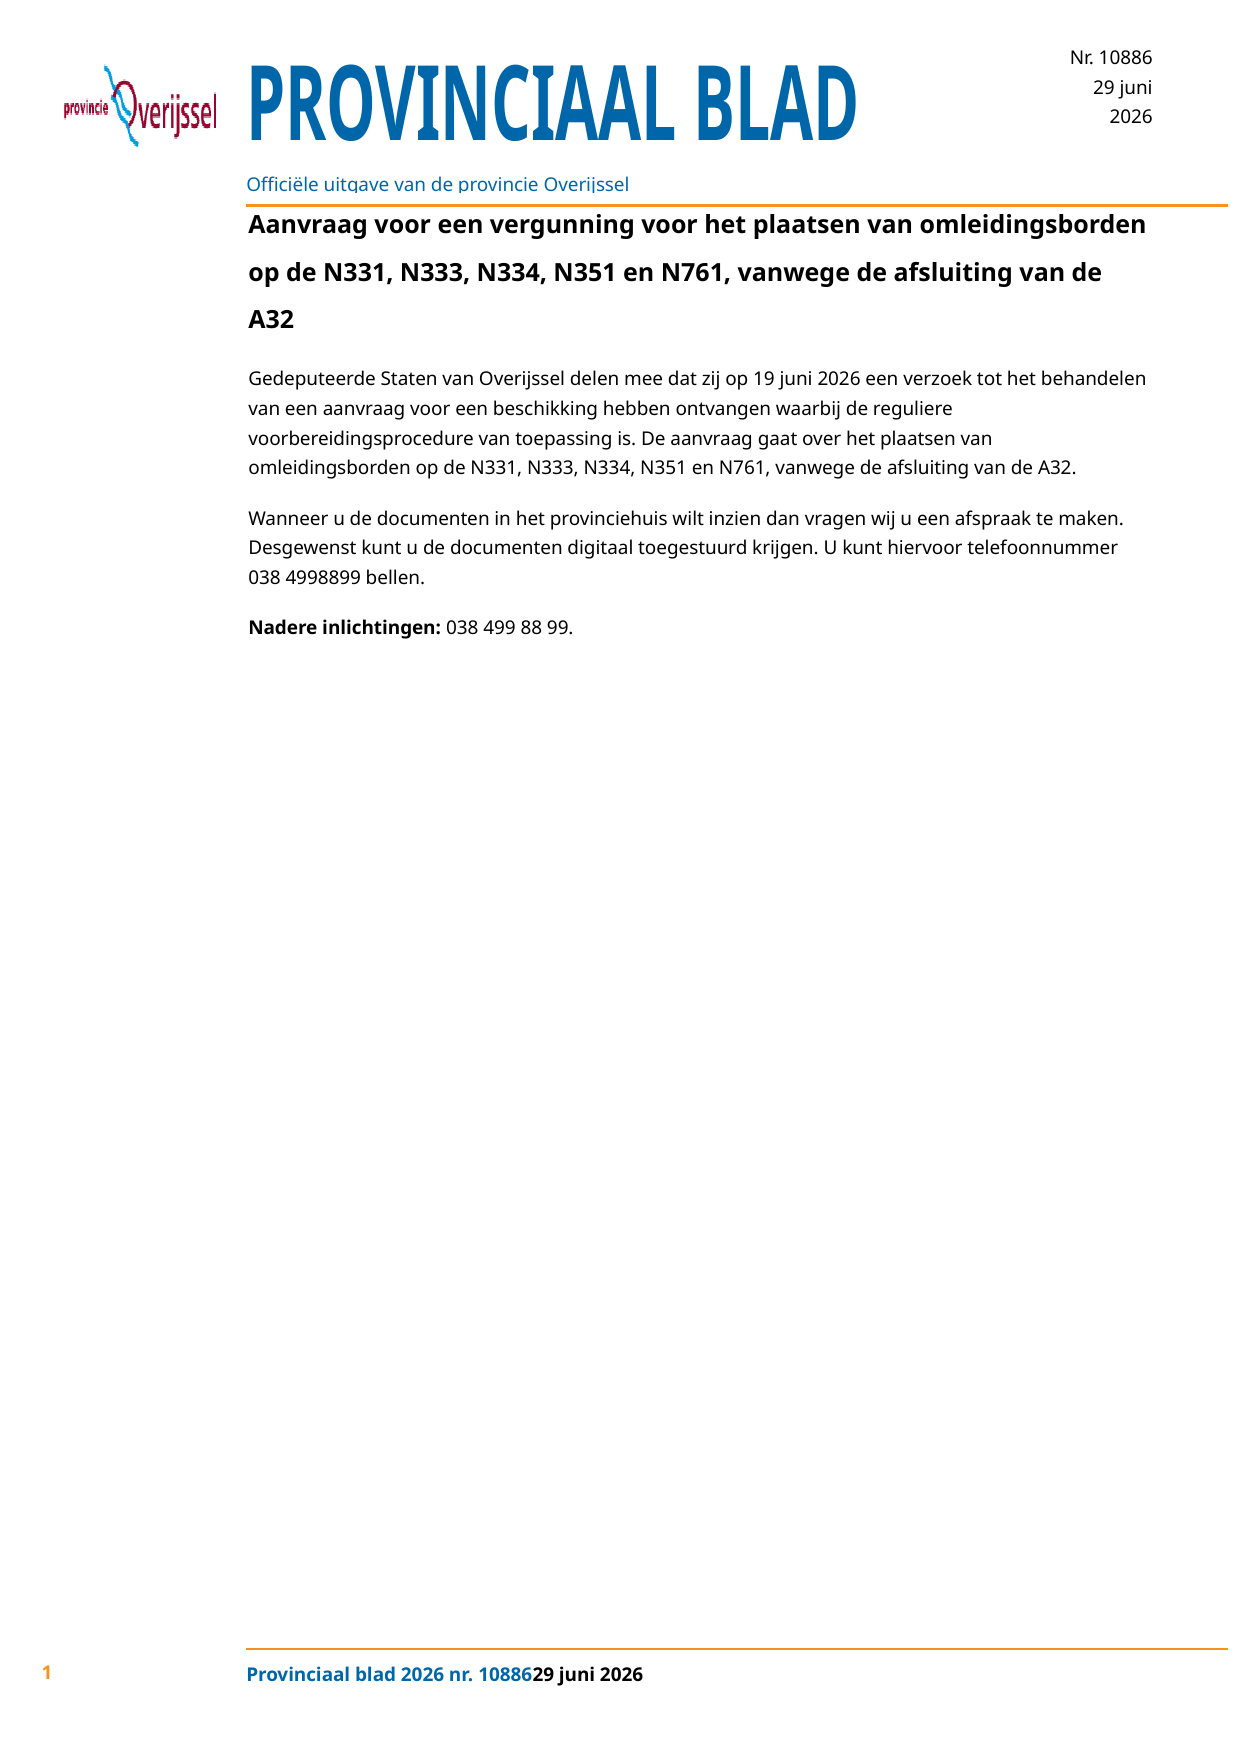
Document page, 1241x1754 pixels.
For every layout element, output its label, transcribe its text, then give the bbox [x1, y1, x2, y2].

text Aanvraag voor een vergunning voor het plaatsen van omleidingsborden op de N331, N333, N334, N351 en N761, vanwege de afsluiting van de A32 [248, 207, 1152, 336]
text Gedeputeerde Staten van Overijssel delen mee dat zij op 19 juni 2026 een verzoek tot het behandelen van een aanvraag voor een beschikking hebben ontvangen waarbij de reguliere voorbereidingsprocedure van toepassing is. De aanvraag gaat over het plaatsen van omleidingsborden op de N331, N333, N334, N351 en N761, vanwege de afsluiting van de A32. [248, 366, 1152, 480]
picture [41, 47, 231, 172]
text Nadere inlichtingen: 038 499 88 99. [248, 614, 1152, 640]
text Wanneer u de documenten in het provinciehuis wilt inzien dan vragen wij u een afspraak te maken. Desgewenst kunt u de documenten digitaal toegestuurd krijgen. U kunt hiervoor telefoonnummer 038 4998899 bellen. [248, 505, 1152, 589]
